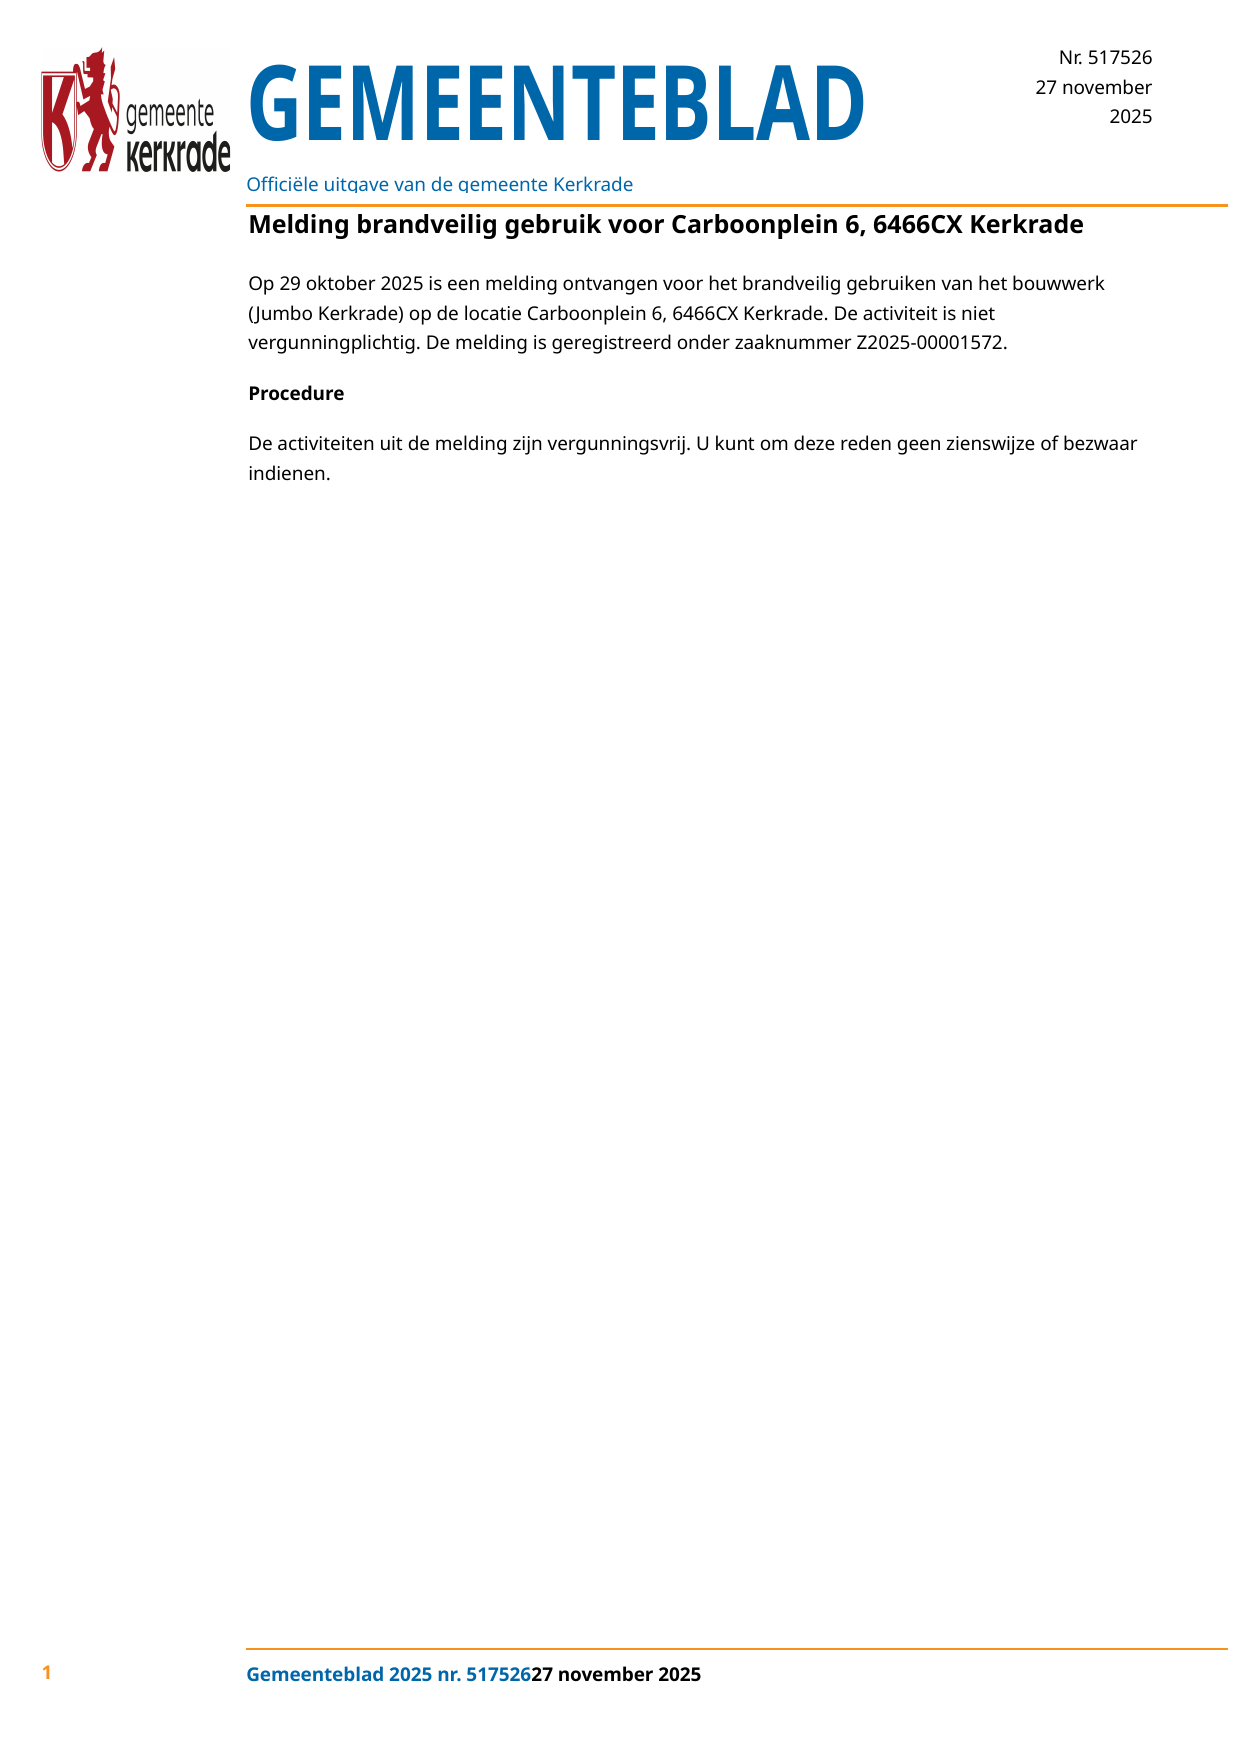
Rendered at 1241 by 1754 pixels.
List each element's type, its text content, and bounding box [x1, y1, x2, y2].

text Op 29 oktober 2025 is een melding ontvangen voor het brandveilig gebruiken van het bouwwerk (Jumbo Kerkrade) op de locatie Carboonplein 6, 6466CX Kerkrade. De activiteit is niet vergunningplichtig. De melding is geregistreerd onder zaaknummer Z2025-00001572. [248, 270, 1152, 355]
text Procedure [248, 380, 1152, 406]
picture [41, 47, 231, 172]
text De activiteiten uit de melding zijn vergunningsvrij. U kunt om deze reden geen zienswijze of bezwaar indienen. [248, 430, 1152, 486]
text Melding brandveilig gebruik voor Carboonplein 6, 6466CX Kerkrade [248, 207, 1152, 241]
